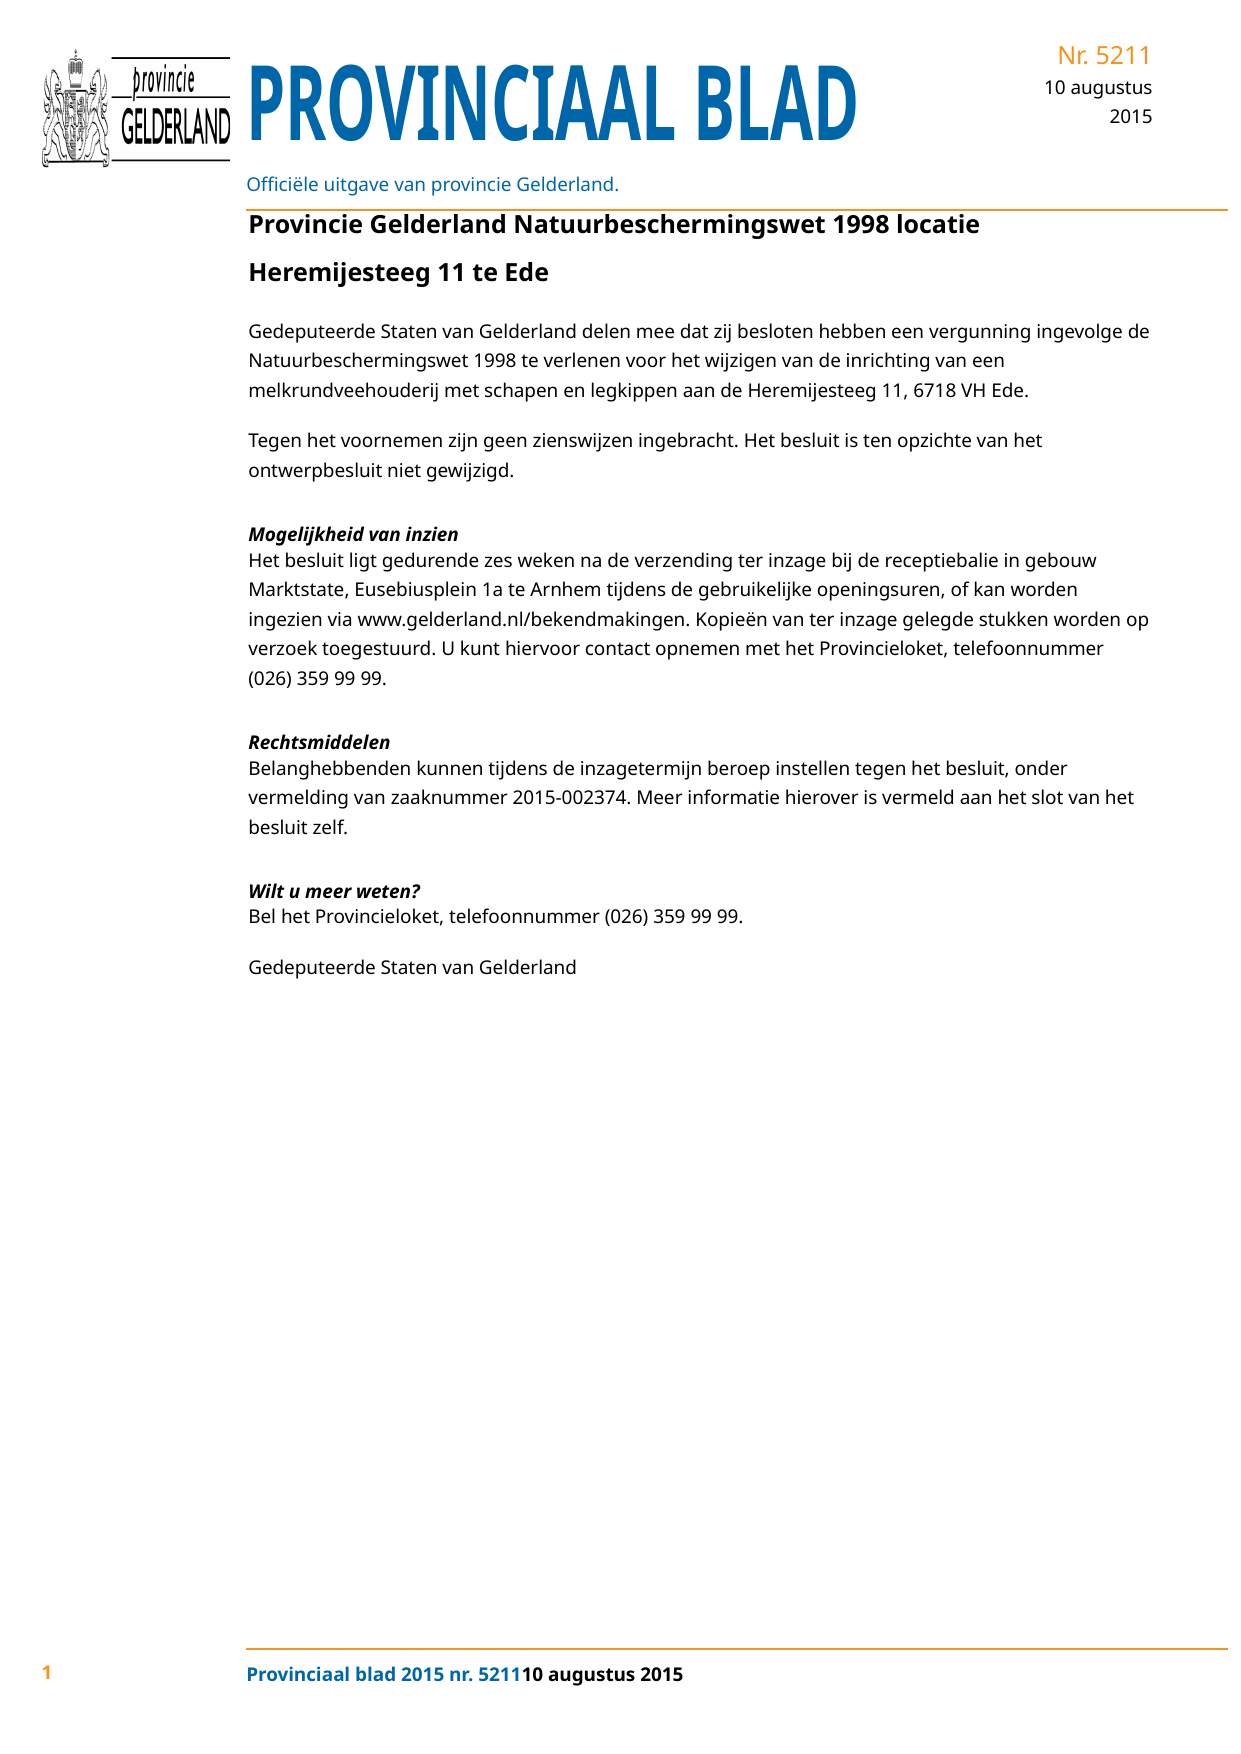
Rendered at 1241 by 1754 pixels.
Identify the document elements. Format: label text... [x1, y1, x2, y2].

text Tegen het voornemen zijn geen zienswijzen ingebracht. Het besluit is ten opzichte van het ontwerpbesluit niet gewijzigd. [248, 427, 1152, 483]
text Gedeputeerde Staten van Gelderland delen mee dat zij besloten hebben een vergunning ingevolge de Natuurbeschermingswet 1998 te verlenen voor het wijzigen van de inrichting van een melkrundveehouderij met schapen en legkippen aan de Heremijesteeg 11, 6718 VH Ede. [248, 318, 1152, 403]
text Mogelijkheid van inzien [248, 521, 1152, 547]
text Het besluit ligt gedurende zes weken na de verzending ter inzage bij de receptiebalie in gebouw Marktstate, Eusebiusplein 1a te Arnhem tijdens de gebruikelijke openingsuren, of kan worden ingezien via www.gelderland.nl/bekendmakingen. Kopieën van ter inzage gelegde stukken worden op verzoek toegestuurd. U kunt hiervoor contact opnemen met het Provincieloket, telefoonnummer (026) 359 99 99. [248, 547, 1152, 691]
text Wilt u meer weten? [248, 878, 1152, 904]
text Gedeputeerde Staten van Gelderland [248, 954, 1152, 980]
text Rechtsmiddelen [248, 729, 1152, 755]
text Belanghebbenden kunnen tijdens de inzagetermijn beroep instellen tegen het besluit, onder vermelding van zaaknummer 2015-002374. Meer informatie hierover is vermeld aan het slot van het besluit zelf. [248, 755, 1152, 840]
text Provincie Gelderland Natuurbeschermingswet 1998 locatie Heremijesteeg 11 te Ede [248, 211, 1152, 288]
picture [41, 47, 231, 172]
text Bel het Provincieloket, telefoonnummer (026) 359 99 99. [248, 904, 1152, 929]
